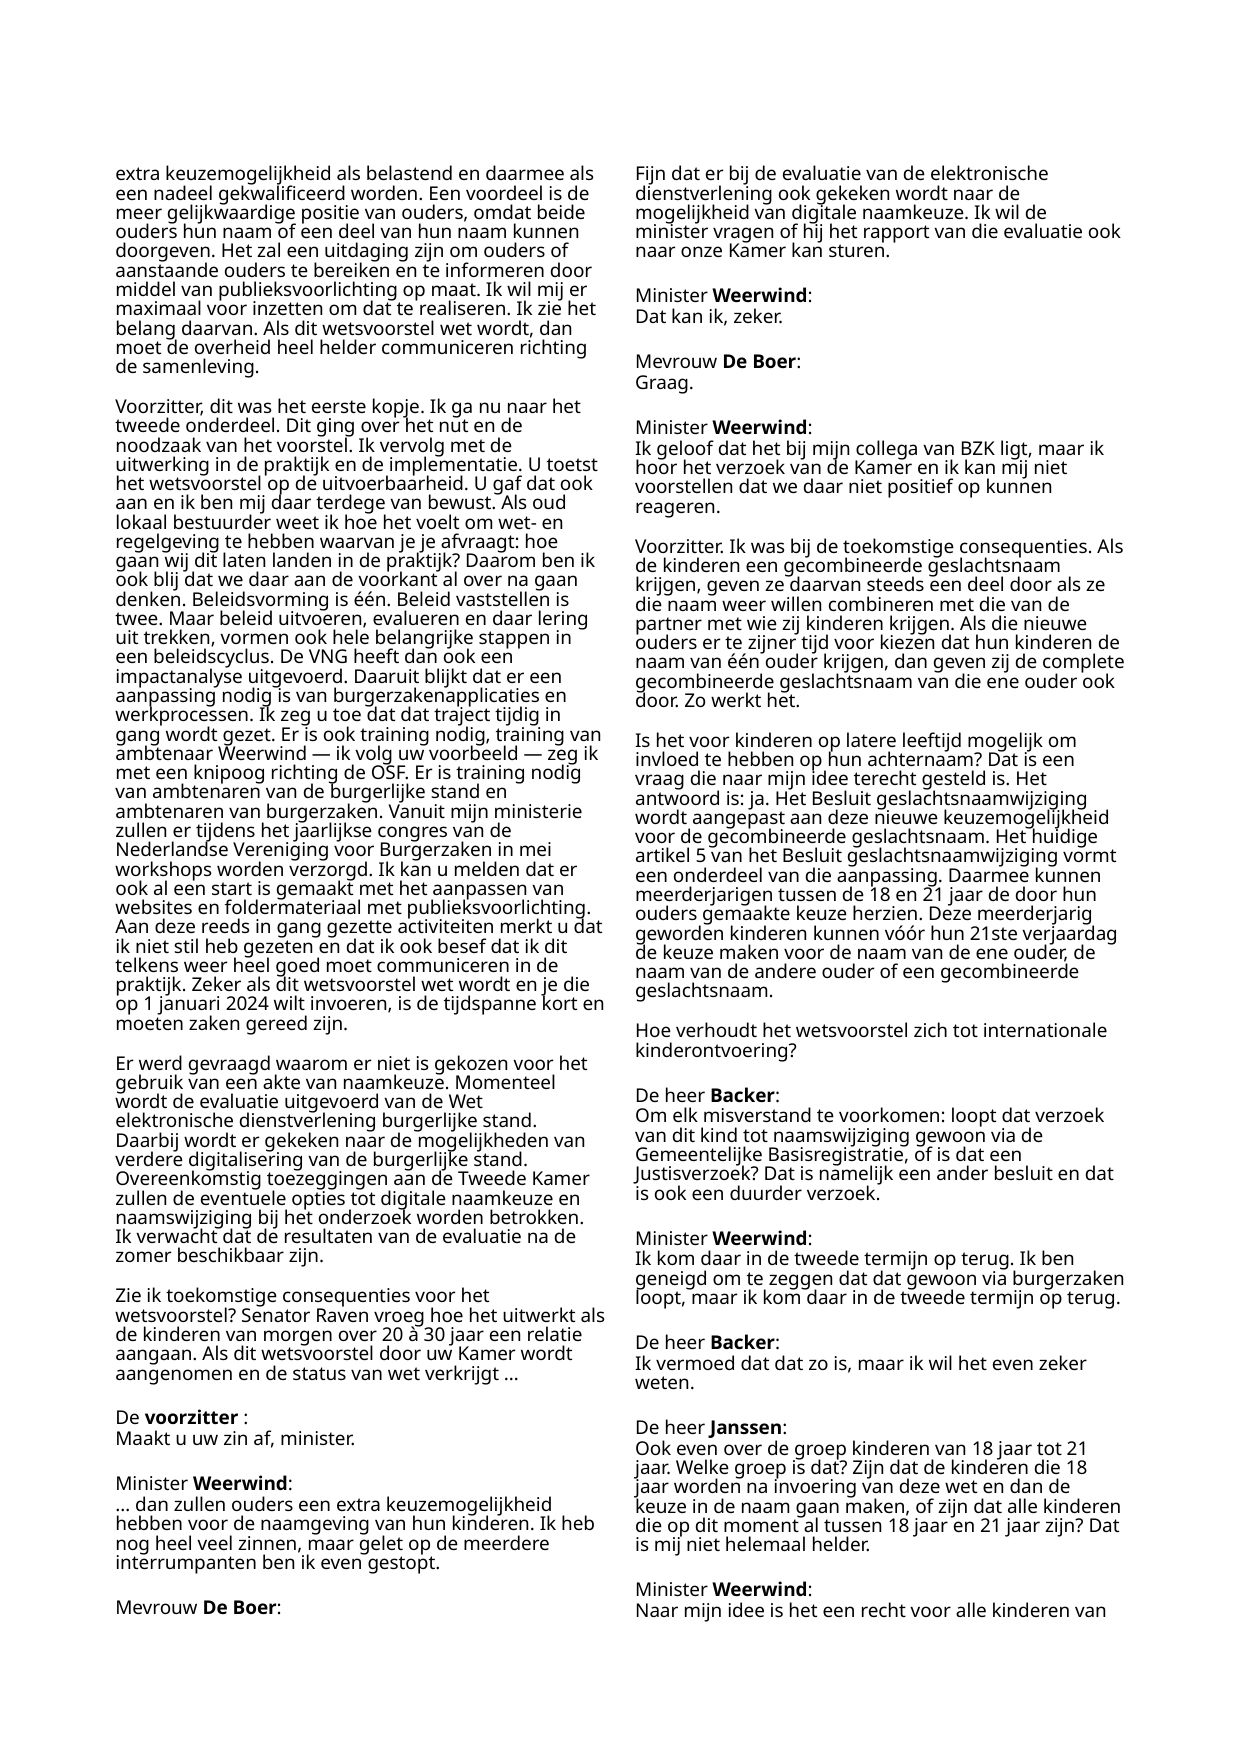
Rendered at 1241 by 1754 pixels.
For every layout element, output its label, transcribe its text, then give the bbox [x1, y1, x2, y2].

text Maakt u uw zin af, minister. [115, 1430, 605, 1449]
text Minister Weerwind: [635, 414, 1125, 440]
text Mevrouw De Boer: [115, 1594, 605, 1620]
text Zie ik toekomstige consequenties voor het wetsvoorstel? Senator Raven vroeg hoe het uitwerkt als de kinderen van morgen over 20 à 30 jaar een relatie aangaan. Als dit wetsvoorstel door uw Kamer wordt aangenomen en de status van wet verkrijgt … [115, 1287, 605, 1384]
text extra keuzemogelijkheid als belastend en daarmee als een nadeel gekwalificeerd worden. Een voordeel is de meer gelijkwaardige positie van ouders, omdat beide ouders hun naam of een deel van hun naam kunnen doorgeven. Het zal een uitdaging zijn om ouders of aanstaande ouders te bereiken en te informeren door middel van publieksvoorlichting op maat. Ik wil mij er maximaal voor inzetten om dat te realiseren. Ik zie het belang daarvan. Als dit wetsvoorstel wet wordt, dan moet de overheid heel helder communiceren richting de samenleving. [115, 165, 605, 377]
text Graag. [635, 374, 1125, 393]
text … dan zullen ouders een extra keuzemogelijkheid hebben voor de naamgeving van hun kinderen. Ik heb nog heel veel zinnen, maar gelet op de meerdere interrumpanten ben ik even gestopt. [115, 1496, 605, 1573]
text Ik geloof dat het bij mijn collega van BZK ligt, maar ik hoor het verzoek van de Kamer en ik kan mij niet voorstellen dat we daar niet positief op kunnen reageren. [635, 440, 1125, 517]
text Mevrouw De Boer: [635, 348, 1125, 374]
text Minister Weerwind: [635, 1576, 1125, 1602]
text Voorzitter. Ik was bij de toekomstige consequenties. Als de kinderen een gecombineerde geslachtsnaam krijgen, geven ze daarvan steeds een deel door als ze die naam weer willen combineren met die van de partner met wie zij kinderen krijgen. Als die nieuwe ouders er te zijner tijd voor kiezen dat hun kinderen de naam van één ouder krijgen, dan geven zij de complete gecombineerde geslachtsnaam van die ene ouder ook door. Zo werkt het. [635, 538, 1125, 711]
text De voorzitter : [115, 1404, 605, 1430]
text Minister Weerwind: [115, 1470, 605, 1496]
text Ook even over de groep kinderen van 18 jaar tot 21 jaar. Welke groep is dat? Zijn dat de kinderen die 18 jaar worden na invoering van deze wet en dan de keuze in de naam gaan maken, of zijn dat alle kinderen die op dit moment al tussen 18 jaar en 21 jaar zijn? Dat is mij niet helemaal helder. [635, 1440, 1125, 1556]
text Minister Weerwind: [635, 282, 1125, 308]
text Er werd gevraagd waarom er niet is gekozen voor het gebruik van een akte van naamkeuze. Momenteel wordt de evaluatie uitgevoerd van de Wet elektronische dienstverlening burgerlijke stand. Daarbij wordt er gekeken naar de mogelijkheden van verdere digitalisering van de burgerlijke stand. Overeenkomstig toezeggingen aan de Tweede Kamer zullen de eventuele opties tot digitale naamkeuze en naamswijziging bij het onderzoek worden betrokken. Ik verwacht dat de resultaten van de evaluatie na de zomer beschikbaar zijn. [115, 1055, 605, 1267]
text Fijn dat er bij de evaluatie van de elektronische dienstverlening ook gekeken wordt naar de mogelijkheid van digitale naamkeuze. Ik wil de minister vragen of hij het rapport van die evaluatie ook naar onze Kamer kan sturen. [635, 165, 1125, 262]
text Naar mijn idee is het een recht voor alle kinderen van [635, 1602, 1125, 1621]
text Hoe verhoudt het wetsvoorstel zich tot internationale kinderontvoering? [635, 1022, 1125, 1061]
text Dat kan ik, zeker. [635, 308, 1125, 327]
text Om elk misverstand te voorkomen: loopt dat verzoek van dit kind tot naamswijziging gewoon via de Gemeentelijke Basisregistratie, of is dat een Justisverzoek? Dat is namelijk een ander besluit en dat is ook een duurder verzoek. [635, 1107, 1125, 1204]
text Minister Weerwind: [635, 1225, 1125, 1250]
text Ik vermoed dat dat zo is, maar ik wil het even zeker weten. [635, 1355, 1125, 1393]
text De heer Backer: [635, 1329, 1125, 1355]
text De heer Backer: [635, 1082, 1125, 1107]
text Ik kom daar in de tweede termijn op terug. Ik ben geneigd om te zeggen dat dat gewoon via burgerzaken loopt, maar ik kom daar in de tweede termijn op terug. [635, 1250, 1125, 1308]
text Voorzitter, dit was het eerste kopje. Ik ga nu naar het tweede onderdeel. Dit ging over het nut en de noodzaak van het voorstel. Ik vervolg met de uitwerking in de praktijk en de implementatie. U toetst het wetsvoorstel op de uitvoerbaarheid. U gaf dat ook aan en ik ben mij daar terdege van bewust. Als oud lokaal bestuurder weet ik hoe het voelt om wet- en regelgeving te hebben waarvan je je afvraagt: hoe gaan wij dit laten landen in de praktijk? Daarom ben ik ook blij dat we daar aan de voorkant al over na gaan denken. Beleidsvorming is één. Beleid vaststellen is twee. Maar beleid uitvoeren, evalueren en daar lering uit trekken, vormen ook hele belangrijke stappen in een beleidscyclus. De VNG heeft dan ook een impactanalyse uitgevoerd. Daaruit blijkt dat er een aanpassing nodig is van burgerzakenapplicaties en werkprocessen. Ik zeg u toe dat dat traject tijdig in gang wordt gezet. Er is ook training nodig, training van ambtenaar Weerwind — ik volg uw voorbeeld — zeg ik met een knipoog richting de OSF. Er is training nodig van ambtenaren van de burgerlijke stand en ambtenaren van burgerzaken. Vanuit mijn ministerie zullen er tijdens het jaarlijkse congres van de Nederlandse Vereniging voor Burgerzaken in mei workshops worden verzorgd. Ik kan u melden dat er ook al een start is gemaakt met het aanpassen van websites en foldermateriaal met publieksvoorlichting. Aan deze reeds in gang gezette activiteiten merkt u dat ik niet stil heb gezeten en dat ik ook besef dat ik dit telkens weer heel goed moet communiceren in de praktijk. Zeker als dit wetsvoorstel wet wordt en je die op 1 januari 2024 wilt invoeren, is de tijdspanne kort en moeten zaken gereed zijn. [115, 398, 605, 1034]
text De heer Janssen: [635, 1414, 1125, 1440]
text Is het voor kinderen op latere leeftijd mogelijk om invloed te hebben op hun achternaam? Dat is een vraag die naar mijn idee terecht gesteld is. Het antwoord is: ja. Het Besluit geslachtsnaamwijziging wordt aangepast aan deze nieuwe keuzemogelijkheid voor de gecombineerde geslachtsnaam. Het huidige artikel 5 van het Besluit geslachtsnaamwijziging vormt een onderdeel van die aanpassing. Daarmee kunnen meerderjarigen tussen de 18 en 21 jaar de door hun ouders gemaakte keuze herzien. Deze meerderjarig geworden kinderen kunnen vóór hun 21ste verjaardag de keuze maken voor de naam van de ene ouder, de naam van de andere ouder of een gecombineerde geslachtsnaam. [635, 732, 1125, 1002]
